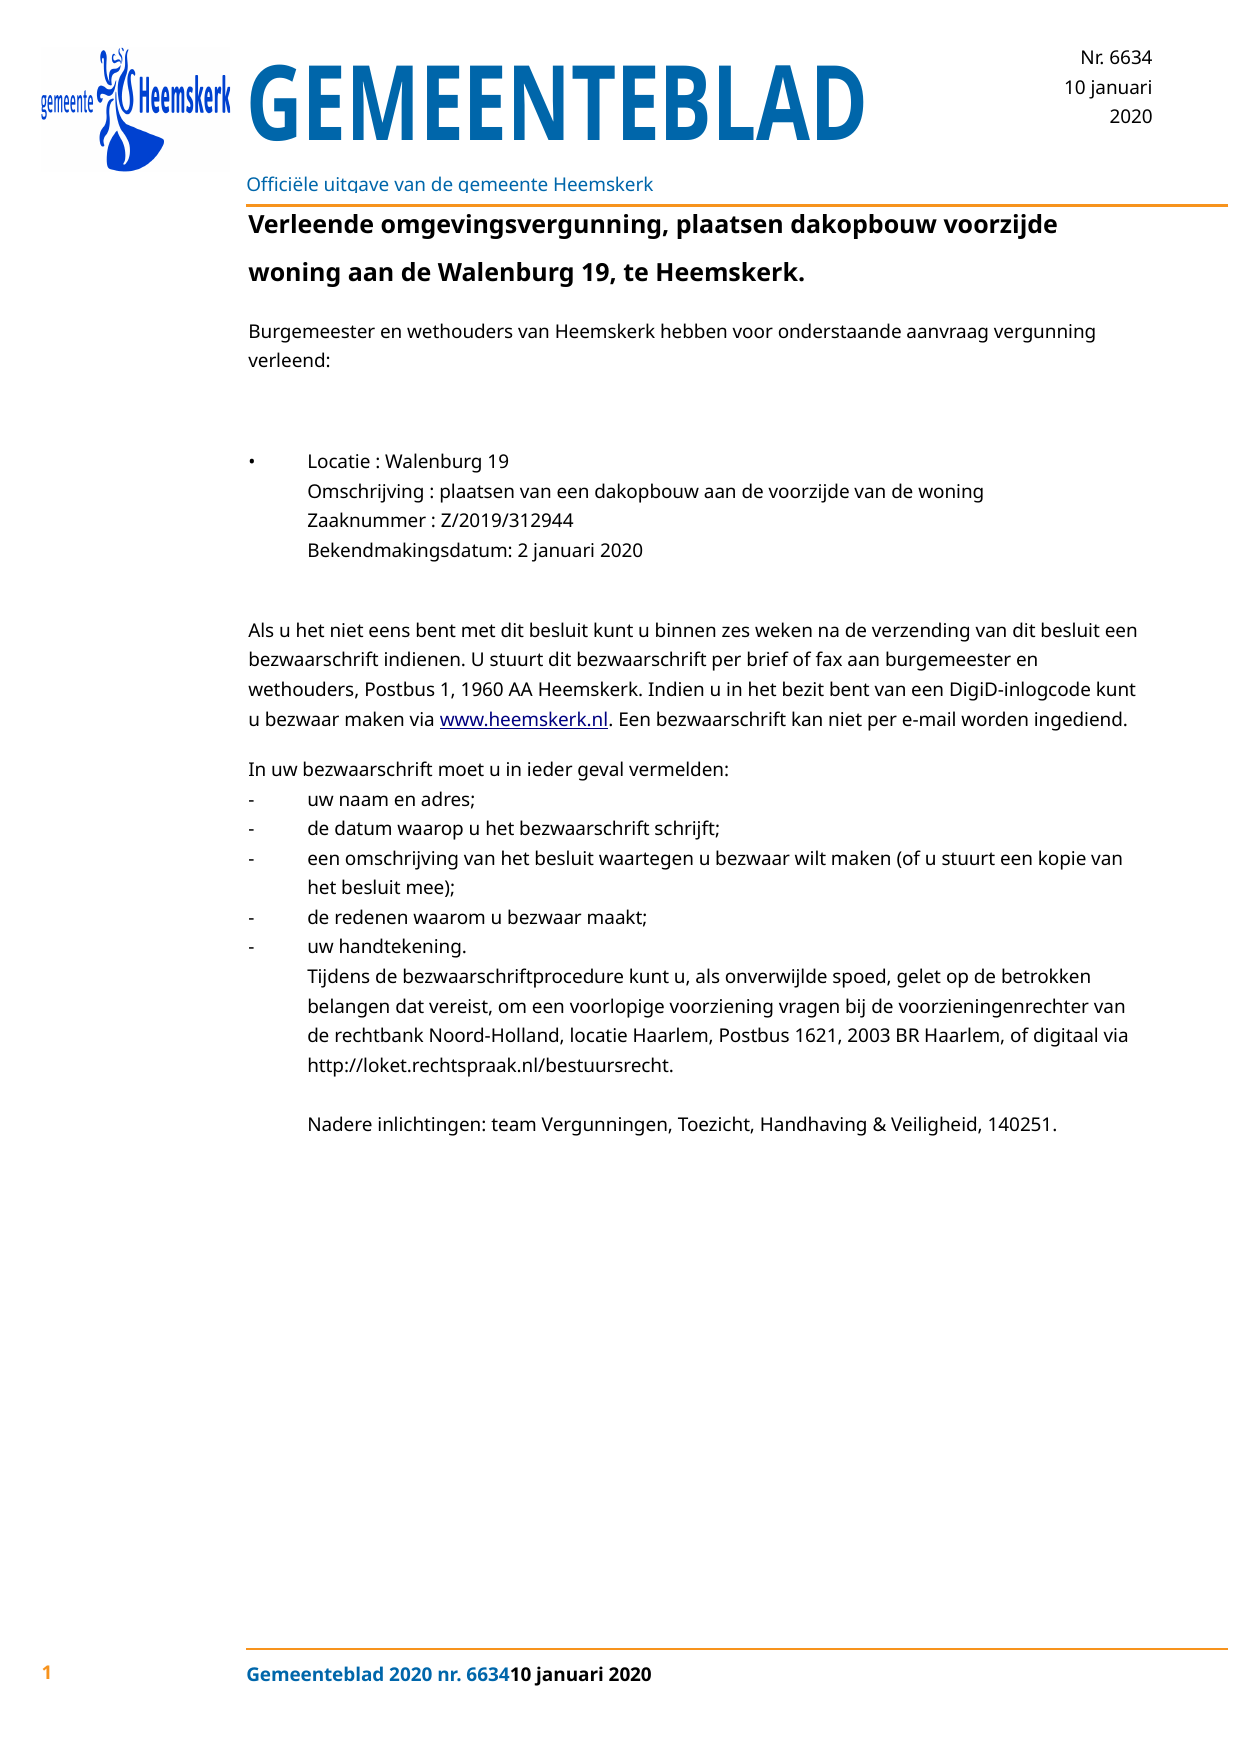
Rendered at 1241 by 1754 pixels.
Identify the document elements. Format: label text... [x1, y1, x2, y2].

text Burgemeester en wethouders van Heemskerk hebben voor onderstaande aanvraag vergunning verleend: [248, 318, 1152, 373]
list uw naam en adres; [248, 786, 1152, 812]
text In uw bezwaarschrift moet u in ieder geval vermelden: [248, 756, 1152, 782]
text Als u het niet eens bent met dit besluit kunt u binnen zes weken na de verzending van dit besluit een bezwaarschrift indienen. U stuurt dit bezwaarschrift per brief of fax aan burgemeester en wethouders, Postbus 1, 1960 AA Heemskerk. Indien u in het bezit bent van een DigiD-inlogcode kunt u bezwaar maken via www.heemskerk.nl. Een bezwaarschrift kan niet per e-mail worden ingediend. [248, 617, 1152, 732]
list Omschrijving : plaatsen van een dakopbouw aan de voorzijde van de woning [248, 478, 1152, 504]
list Tijdens de bezwaarschriftprocedure kunt u, als onverwijlde spoed, gelet op de betrokken belangen dat vereist, om een voorlopige voorziening vragen bij de voorzieningenrechter van de rechtbank Noord-Holland, locatie Haarlem, Postbus 1621, 2003 BR Haarlem, of digitaal via http://loket.rechtspraak.nl/bestuursrecht. [248, 963, 1152, 1078]
text Verleende omgevingsvergunning, plaatsen dakopbouw voorzijde woning aan de Walenburg 19, te Heemskerk. [248, 207, 1152, 288]
list uw handtekening. [248, 934, 1152, 959]
list een omschrijving van het besluit waartegen u bezwaar wilt maken (of u stuurt een kopie van het besluit mee); [248, 845, 1152, 900]
list Zaaknummer : Z/2019/312944 [248, 507, 1152, 533]
list Nadere inlichtingen: team Vergunningen, Toezicht, Handhaving & Veiligheid, 140251. [248, 1111, 1152, 1137]
list de datum waarop u het bezwaarschrift schrijft; [248, 815, 1152, 841]
list Locatie : Walenburg 19 [248, 448, 1152, 474]
picture [41, 47, 231, 172]
list Bekendmakingsdatum: 2 januari 2020 [248, 537, 1152, 563]
list de redenen waarom u bezwaar maakt; [248, 904, 1152, 930]
